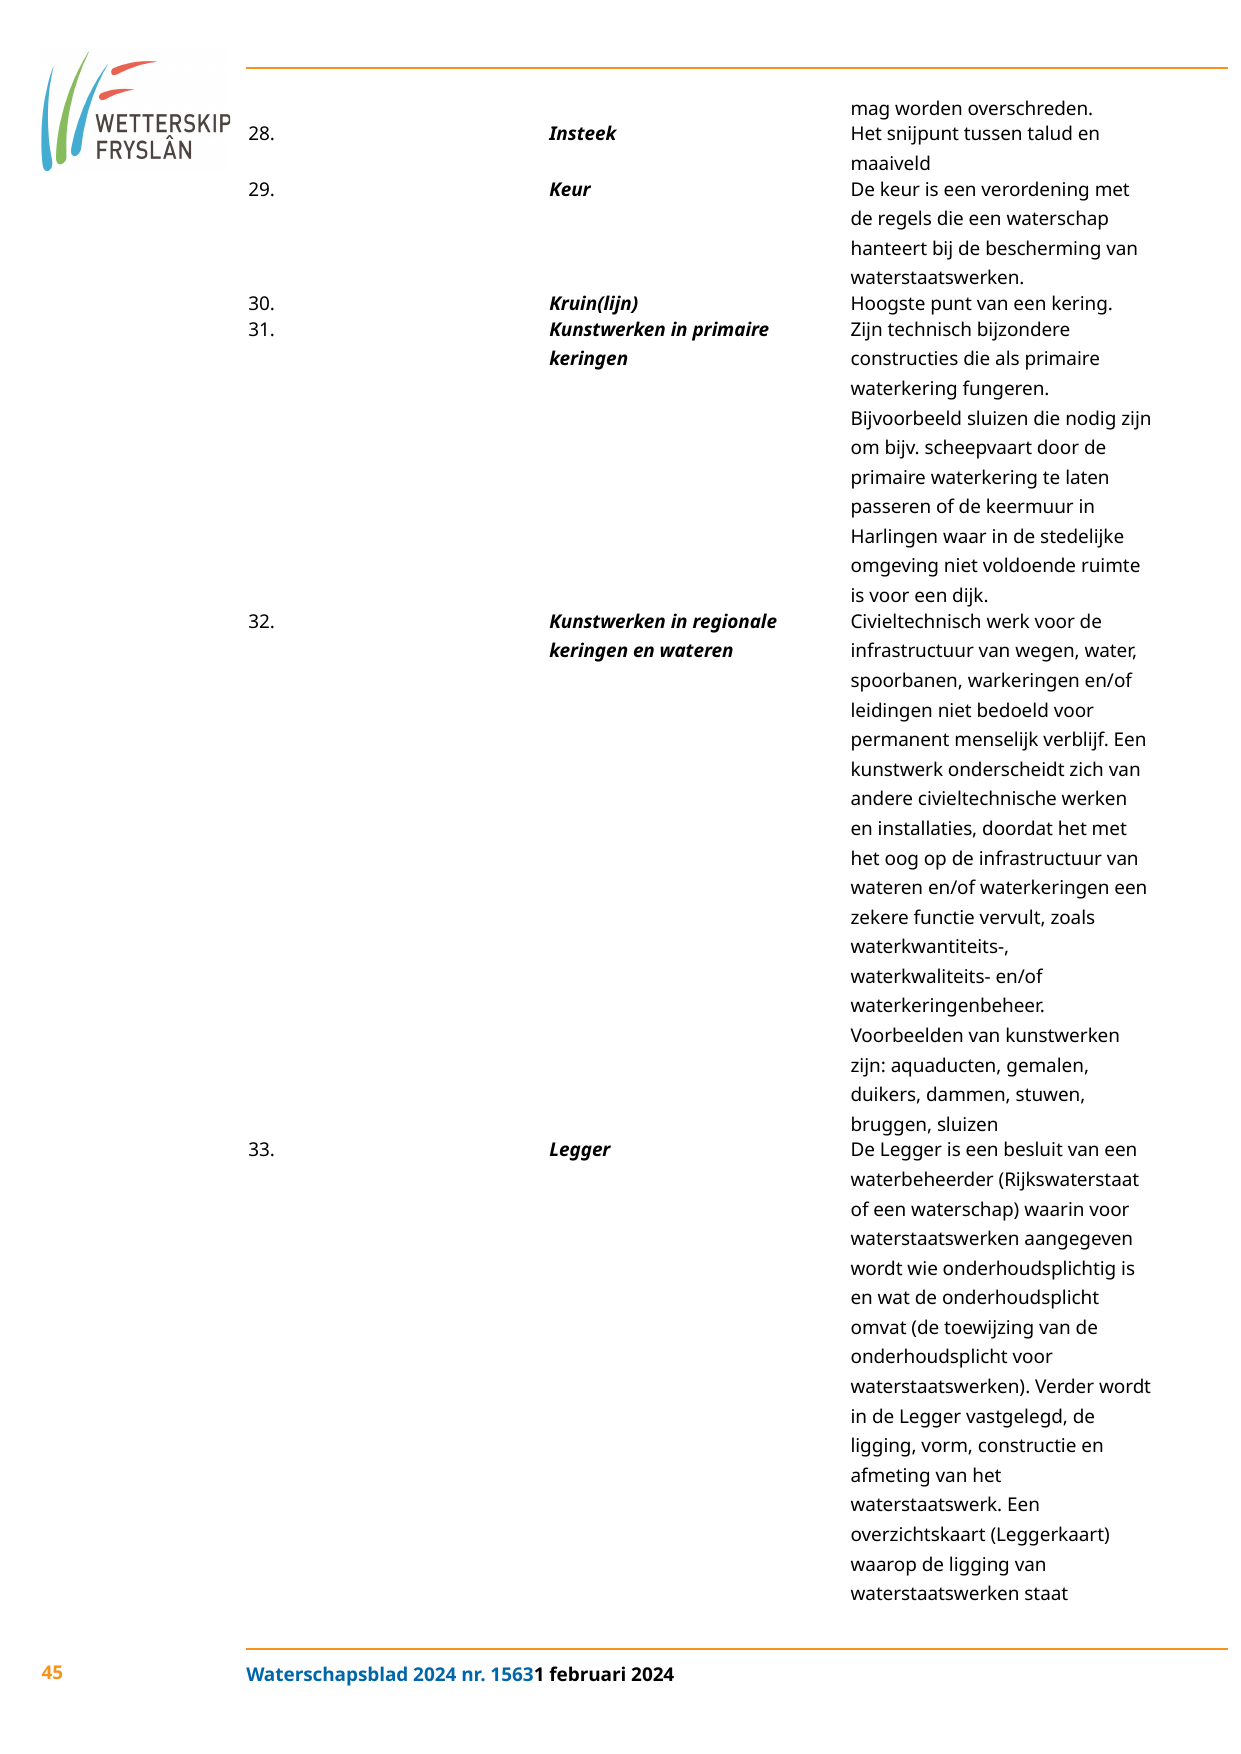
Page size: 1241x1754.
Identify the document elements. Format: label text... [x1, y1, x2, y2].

table_cell Kunstwerken in primaire keringen [549, 316, 850, 608]
table_cell De Legger is een besluit van een waterbeheerder (Rijkswaterstaat of een waterschap) waarin voor waterstaatswerken aangegeven wordt wie onderhoudsplichtig is en wat de onderhoudsplicht omvat (de toewijzing van de onderhoudsplicht voor waterstaatswerken). Verder wordt in de Legger vastgelegd, de ligging, vorm, constructie en afmeting van het waterstaatswerk. Een overzichtskaart (Leggerkaart) waarop de ligging van waterstaatswerken staat [850, 1137, 1152, 1606]
table_cell [248, 95, 549, 121]
table_cell [248, 1137, 549, 1606]
table_cell Zijn technisch bijzondere constructies die als primaire waterkering fungeren. Bijvoorbeeld sluizen die nodig zijn om bijv. scheepvaart door de primaire waterkering te laten passeren of de keermuur in Harlingen waar in de stedelijke omgeving niet voldoende ruimte is voor een dijk. [850, 316, 1152, 608]
table_cell [248, 316, 549, 608]
table_cell Keur [549, 176, 850, 290]
table_cell [248, 290, 549, 316]
table_cell [248, 608, 549, 1137]
table_cell Kunstwerken in regionale keringen en wateren [549, 608, 850, 1137]
table_cell [248, 121, 549, 176]
table_cell Insteek [549, 121, 850, 176]
table_cell Kruin(lijn) [549, 290, 850, 316]
table_cell [248, 176, 549, 290]
table_cell De keur is een verordening met de regels die een waterschap hanteert bij de bescherming van waterstaatswerken. [850, 176, 1152, 290]
picture [41, 47, 231, 172]
table_cell Civieltechnisch werk voor de infrastructuur van wegen, water, spoorbanen, warkeringen en/of leidingen niet bedoeld voor permanent menselijk verblijf. Een kunstwerk onderscheidt zich van andere civieltechnische werken en installaties, doordat het met het oog op de infrastructuur van wateren en/of waterkeringen een zekere functie vervult, zoals waterkwantiteits-, waterkwaliteits- en/of waterkeringenbeheer. Voorbeelden van kunstwerken zijn: aquaducten, gemalen, duikers, dammen, stuwen, bruggen, sluizen [850, 608, 1152, 1137]
table_cell Hoogste punt van een kering. [850, 290, 1152, 316]
table_cell [549, 95, 850, 121]
table_cell Legger [549, 1137, 850, 1606]
table_cell mag worden overschreden. [850, 95, 1152, 121]
table_cell Het snijpunt tussen talud en maaiveld [850, 121, 1152, 176]
